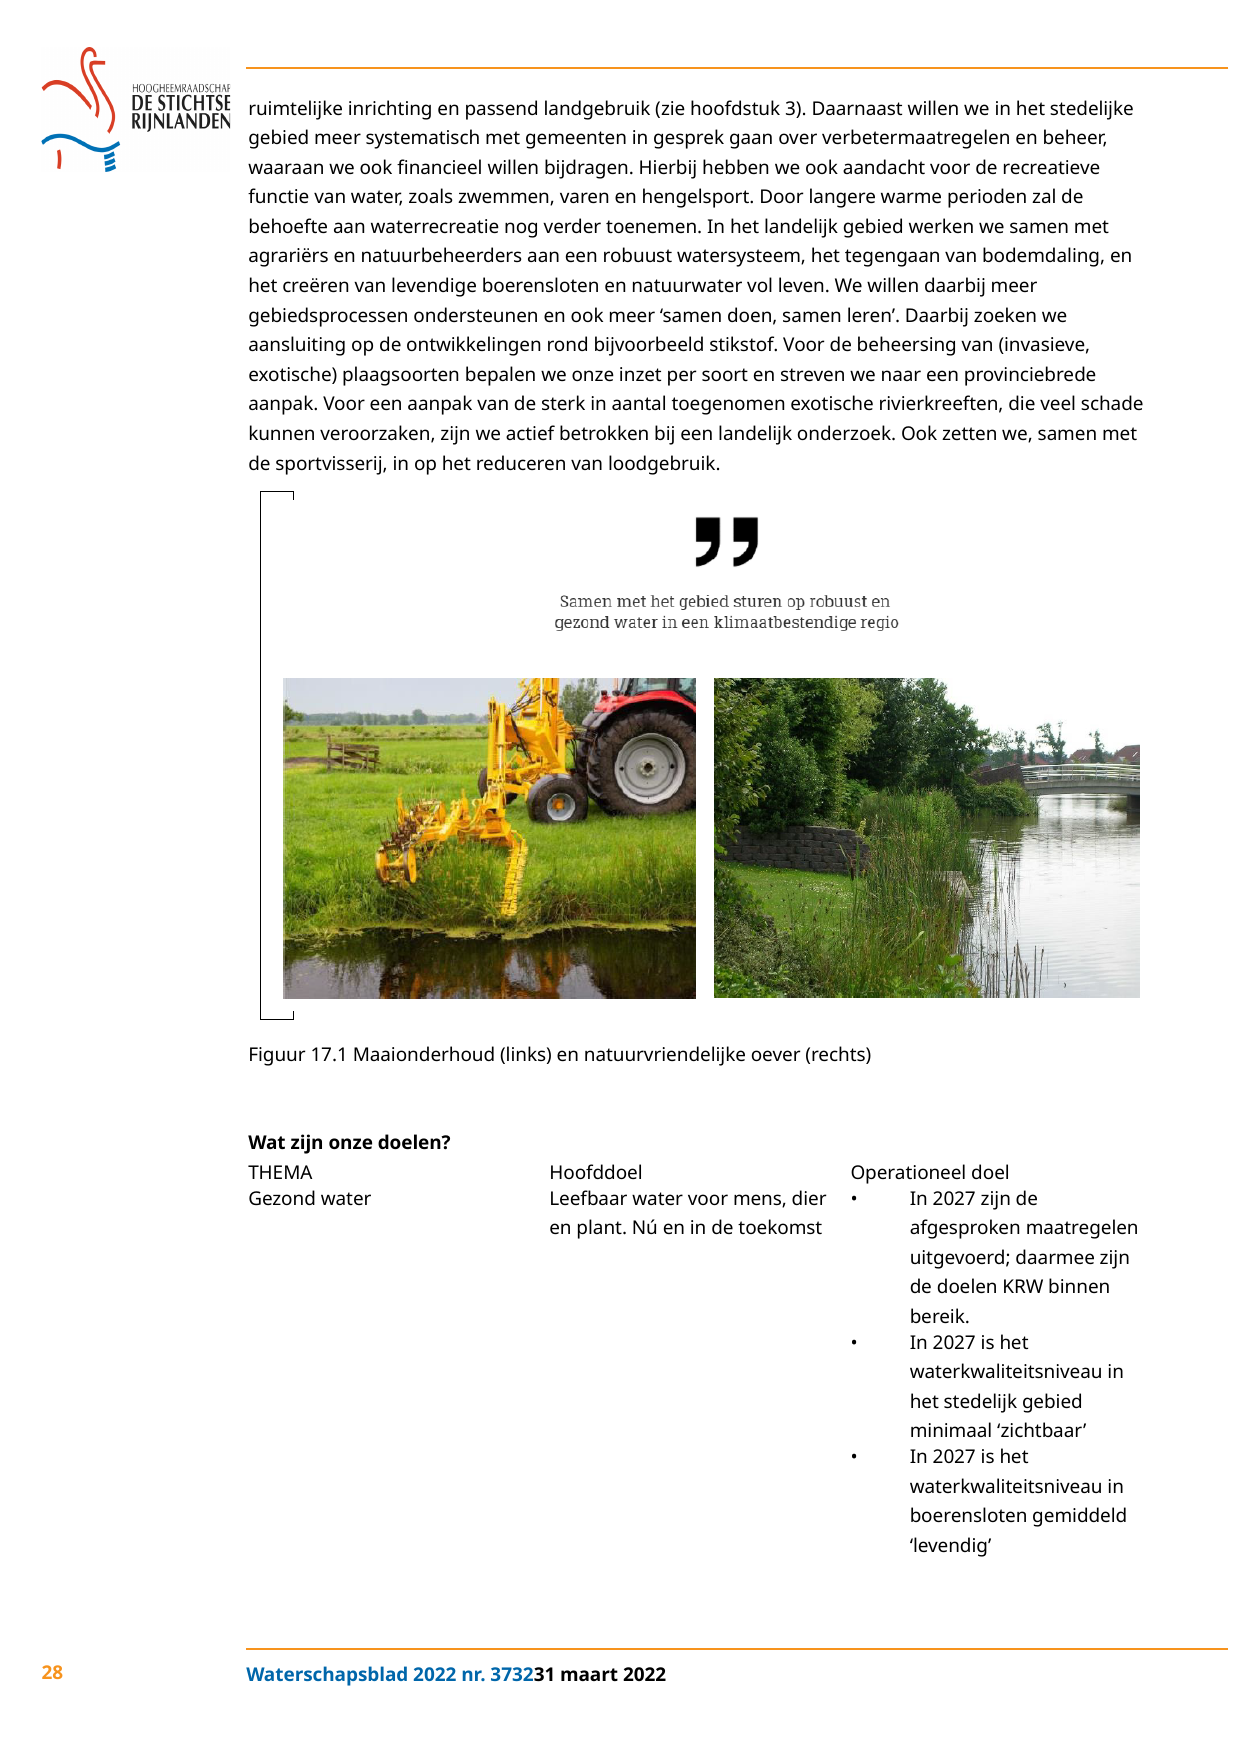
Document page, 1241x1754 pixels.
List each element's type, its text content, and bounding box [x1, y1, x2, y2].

table_cell Gezond water [248, 1185, 549, 1558]
picture [268, 500, 1155, 1011]
table_cell Leefbaar water voor mens, dier en plant. Nú en in de toekomst [549, 1185, 850, 1558]
text Wat zijn onze doelen? [248, 1129, 1152, 1155]
text ruimtelijke inrichting en passend landgebruik (zie hoofdstuk 3). Daarnaast willen we in het stedelijke gebied meer systematisch met gemeenten in gesprek gaan over verbetermaatregelen en beheer, waaraan we ook financieel willen bijdragen. Hierbij hebben we ook aandacht voor de recreatieve functie van water, zoals zwemmen, varen en hengelsport. Door langere warme perioden zal de behoefte aan waterrecreatie nog verder toenemen. In het landelijk gebied werken we samen met agrariërs en natuurbeheerders aan een robuust watersysteem, het tegengaan van bodemdaling, en het creëren van levendige boerensloten en natuurwater vol leven. We willen daarbij meer gebiedsprocessen ondersteunen en ook meer ‘samen doen, samen leren’. Daarbij zoeken we aansluiting op de ontwikkelingen rond bijvoorbeeld stikstof. Voor de beheersing van (invasieve, exotische) plaagsoorten bepalen we onze inzet per soort en streven we naar een provinciebrede aanpak. Voor een aanpak van de sterk in aantal toegenomen exotische rivierkreeften, die veel schade kunnen veroorzaken, zijn we actief betrokken bij een landelijk onderzoek. Ook zetten we, samen met de sportvisserij, in op het reduceren van loodgebruik. [248, 95, 1152, 476]
table_cell In 2027 zijn de afgesproken maatregelen uitgevoerd; daarmee zijn de doelen KRW binnen bereik. [850, 1185, 1152, 1329]
picture [41, 47, 231, 172]
table_cell In 2027 is het waterkwaliteitsniveau in boerensloten gemiddeld ‘levendig’ [850, 1444, 1152, 1558]
text Figuur 17.1 Maaionderhoud (links) en natuurvriendelijke oever (rechts) [248, 1041, 1152, 1066]
table_header THEMA [248, 1159, 549, 1185]
table_header Hoofddoel [549, 1159, 850, 1185]
table_header Operationeel doel [850, 1159, 1152, 1185]
table_cell In 2027 is het waterkwaliteitsniveau in het stedelijk gebied minimaal ‘zichtbaar’ [850, 1329, 1152, 1443]
